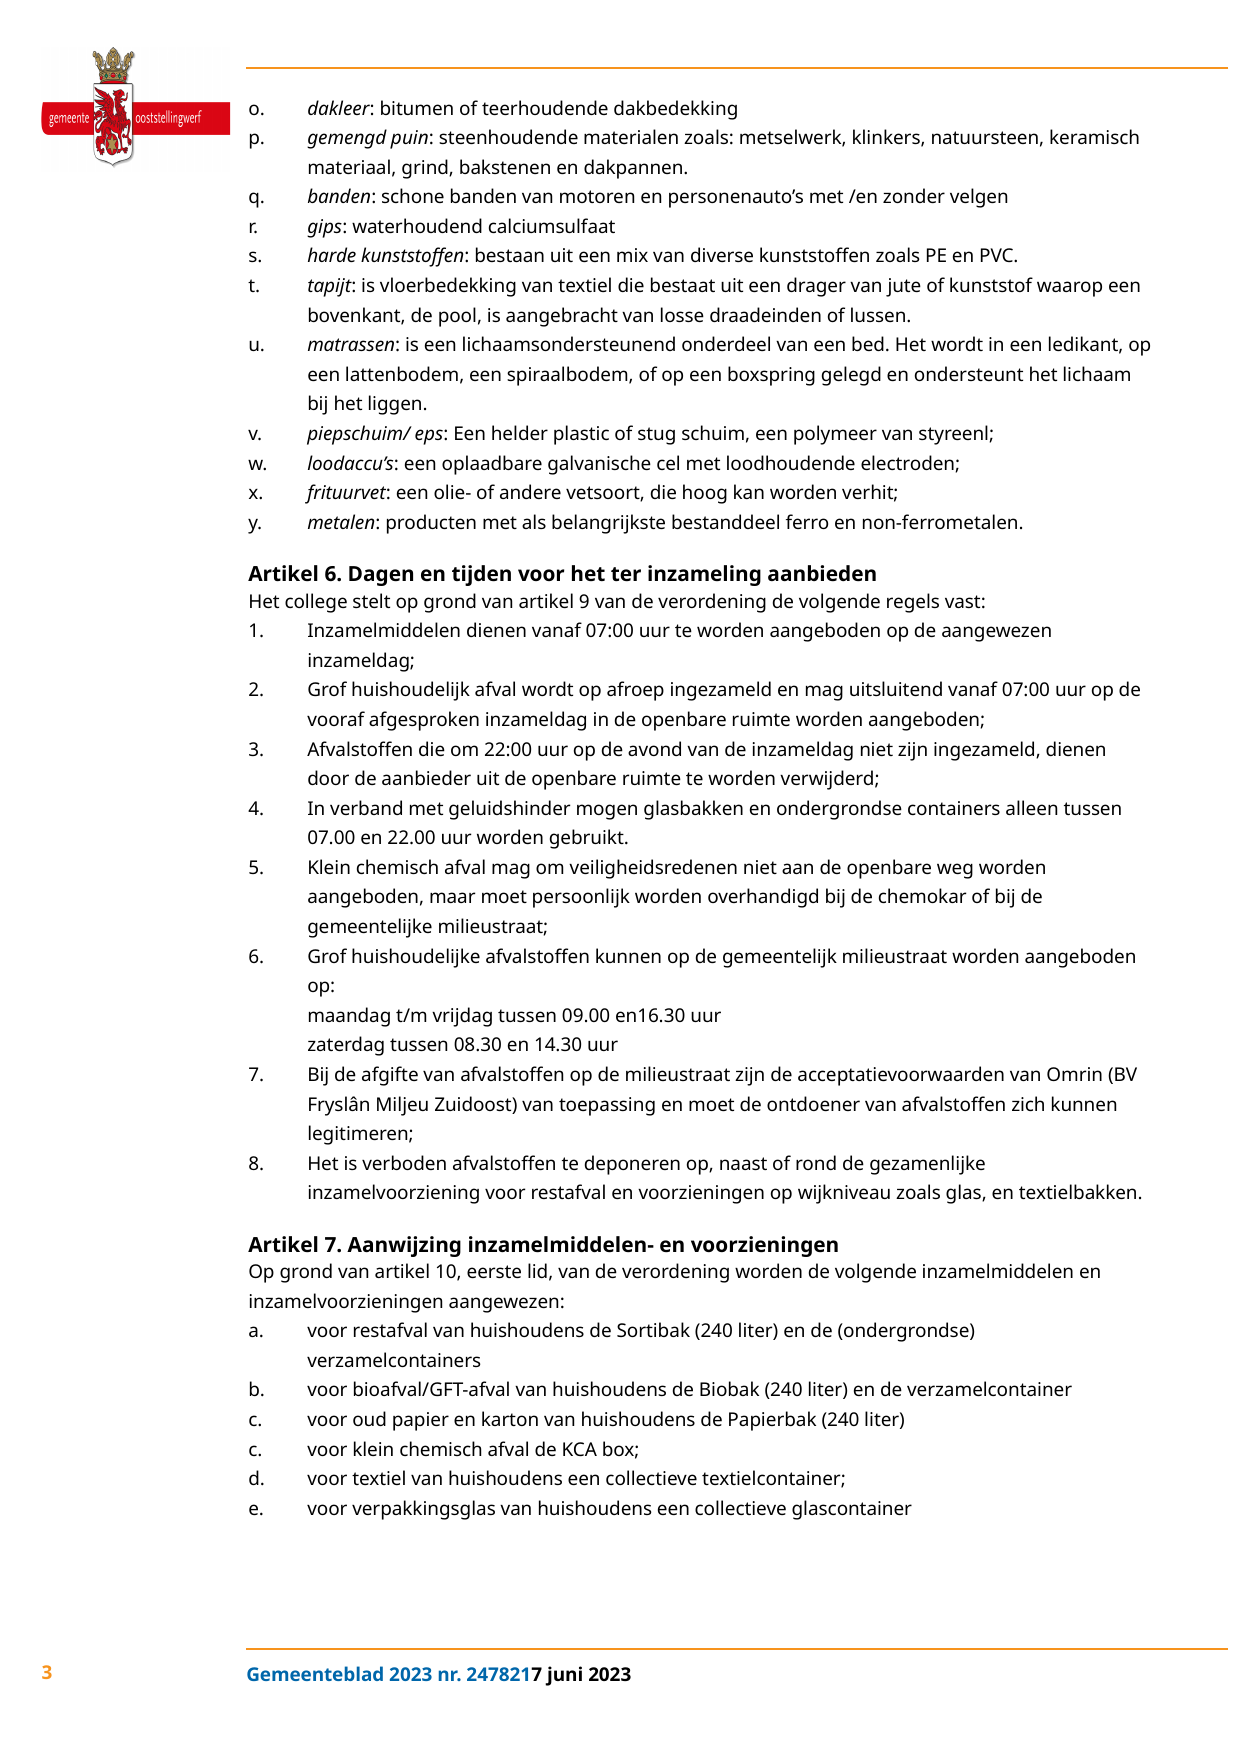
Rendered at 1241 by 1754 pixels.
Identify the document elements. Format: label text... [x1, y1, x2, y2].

list harde kunststoffen: bestaan uit een mix van diverse kunststoffen zoals PE en PVC. [248, 243, 1152, 268]
list matrassen: is een lichaamsondersteunend onderdeel van een bed. Het wordt in een ledikant, op een lattenbodem, een spiraalbodem, of op een boxspring gelegd en ondersteunt het lichaam bij het liggen. [248, 331, 1152, 416]
list Grof huishoudelijke afvalstoffen kunnen op de gemeentelijk milieustraat worden aangeboden op: [248, 943, 1152, 998]
text Op grond van artikel 10, eerste lid, van de verordening worden de volgende inzamelmiddelen en inzamelvoorzieningen aangewezen: [248, 1258, 1152, 1314]
list maandag t/m vrijdag tussen 09.00 en16.30 uur [248, 1002, 1152, 1028]
list zaterdag tussen 08.30 en 14.30 uur [248, 1032, 1152, 1057]
text Het college stelt op grond van artikel 9 van de verordening de volgende regels vast: [248, 588, 1152, 613]
list loodaccu’s: een oplaadbare galvanische cel met loodhoudende electroden; [248, 450, 1152, 476]
list voor verpakkingsglas van huishoudens een collectieve glascontainer [248, 1495, 1152, 1521]
list dakleer: bitumen of teerhoudende dakbedekking [248, 95, 1152, 121]
list tapijt: is vloerbedekking van textiel die bestaat uit een drager van jute of kunststof waarop een bovenkant, de pool, is aangebracht van losse draadeinden of lussen. [248, 272, 1152, 328]
list voor bioafval/GFT-afval van huishoudens de Biobak (240 liter) en de verzamelcontainer [248, 1377, 1152, 1402]
picture [41, 47, 231, 172]
list Afvalstoffen die om 22:00 uur op de avond van de inzameldag niet zijn ingezameld, dienen door de aanbieder uit de openbare ruimte te worden verwijderd; [248, 736, 1152, 791]
list In verband met geluidshinder mogen glasbakken en ondergrondse containers alleen tussen 07.00 en 22.00 uur worden gebruikt. [248, 795, 1152, 850]
text Artikel 7. Aanwijzing inzamelmiddelen- en voorzieningen [248, 1230, 1152, 1258]
list gips: waterhoudend calciumsulfaat [248, 213, 1152, 239]
list gemengd puin: steenhoudende materialen zoals: metselwerk, klinkers, natuursteen, keramisch materiaal, grind, bakstenen en dakpannen. [248, 124, 1152, 180]
list metalen: producten met als belangrijkste bestanddeel ferro en non-ferrometalen. [248, 509, 1152, 535]
list Bij de afgifte van afvalstoffen op de milieustraat zijn de acceptatievoorwaarden van Omrin (BV Fryslân Miljeu Zuidoost) van toepassing en moet de ontdoener van afvalstoffen zich kunnen legitimeren; [248, 1061, 1152, 1146]
list voor oud papier en karton van huishoudens de Papierbak (240 liter) [248, 1406, 1152, 1432]
list Het is verboden afvalstoffen te deponeren op, naast of rond de gezamenlijke inzamelvoorziening voor restafval en voorzieningen op wijkniveau zoals glas, en textielbakken. [248, 1150, 1152, 1205]
list Grof huishoudelijk afval wordt op afroep ingezameld en mag uitsluitend vanaf 07:00 uur op de vooraf afgesproken inzameldag in de openbare ruimte worden aangeboden; [248, 677, 1152, 732]
list Inzamelmiddelen dienen vanaf 07:00 uur te worden aangeboden op de aangewezen inzameldag; [248, 617, 1152, 673]
list Klein chemisch afval mag om veiligheidsredenen niet aan de openbare weg worden aangeboden, maar moet persoonlijk worden overhandigd bij de chemokar of bij de gemeentelijke milieustraat; [248, 854, 1152, 939]
list banden: schone banden van motoren en personenauto’s met /en zonder velgen [248, 183, 1152, 209]
list voor restafval van huishoudens de Sortibak (240 liter) en de (ondergrondse) verzamelcontainers [248, 1317, 1152, 1373]
list piepschuim/ eps: Een helder plastic of stug schuim, een polymeer van styreenl; [248, 420, 1152, 446]
list voor textiel van huishoudens een collectieve textielcontainer; [248, 1465, 1152, 1491]
list frituurvet: een olie- of andere vetsoort, die hoog kan worden verhit; [248, 479, 1152, 505]
text Artikel 6. Dagen en tijden voor het ter inzameling aanbieden [248, 559, 1152, 588]
list voor klein chemisch afval de KCA box; [248, 1436, 1152, 1462]
